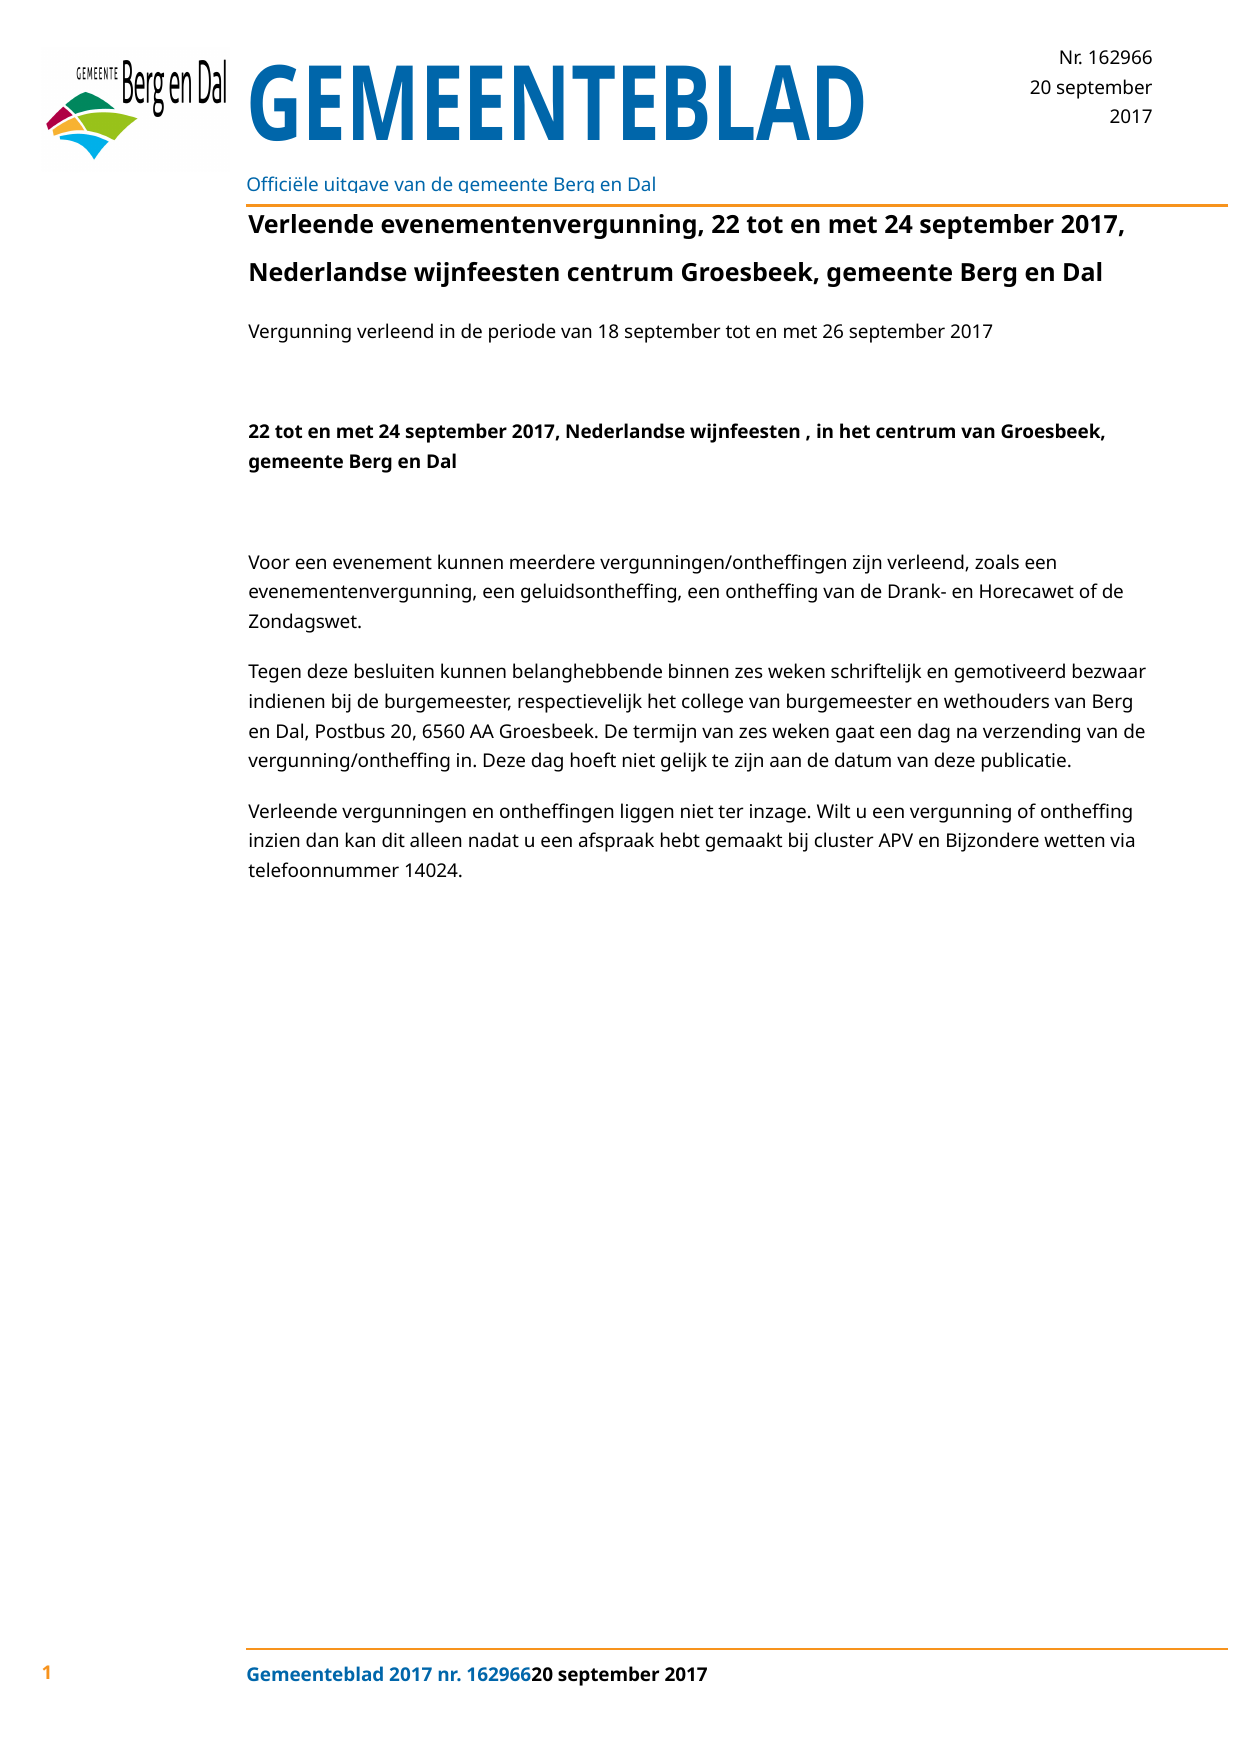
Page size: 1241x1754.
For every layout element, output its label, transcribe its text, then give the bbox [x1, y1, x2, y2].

text Tegen deze besluiten kunnen belanghebbende binnen zes weken schriftelijk en gemotiveerd bezwaar indienen bij de burgemeester, respectievelijk het college van burgemeester en wethouders van Berg en Dal, Postbus 20, 6560 AA Groesbeek. De termijn van zes weken gaat een dag na verzending van de vergunning/ontheffing in. Deze dag hoeft niet gelijk te zijn aan de datum van deze publicatie. [248, 659, 1152, 773]
text 22 tot en met 24 september 2017, Nederlandse wijnfeesten , in het centrum van Groesbeek, gemeente Berg en Dal [248, 419, 1152, 474]
picture [41, 47, 231, 172]
text Voor een evenement kunnen meerdere vergunningen/ontheffingen zijn verleend, zoals een evenementenvergunning, een geluidsontheffing, een ontheffing van de Drank- en Horecawet of de Zondagswet. [248, 549, 1152, 634]
text Verleende vergunningen en ontheffingen liggen niet ter inzage. Wilt u een vergunning of ontheffing inzien dan kan dit alleen nadat u een afspraak hebt gemaakt bij cluster APV en Bijzondere wetten via telefoonnummer 14024. [248, 798, 1152, 883]
text Vergunning verleend in de periode van 18 september tot en met 26 september 2017 [248, 318, 1152, 344]
text Verleende evenementenvergunning, 22 tot en met 24 september 2017, Nederlandse wijnfeesten centrum Groesbeek, gemeente Berg en Dal [248, 207, 1152, 288]
